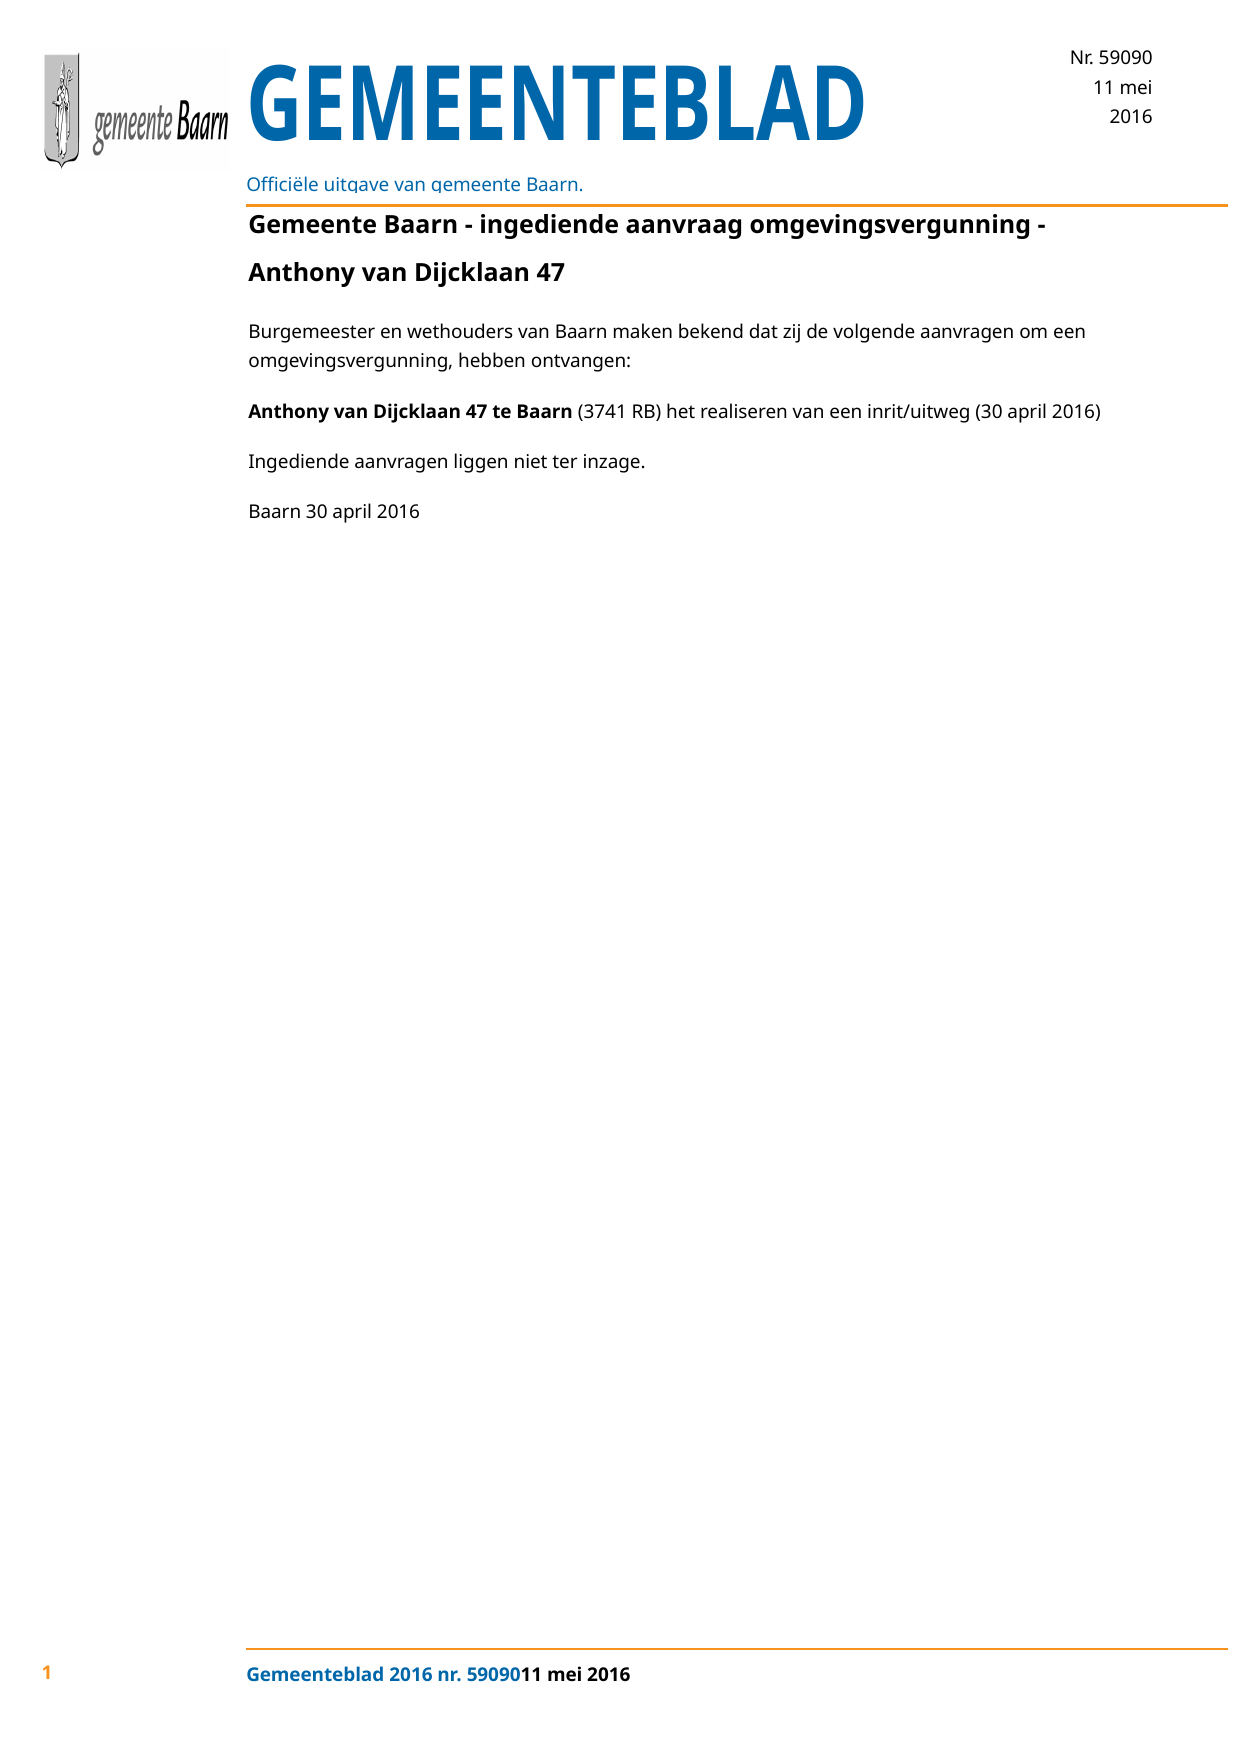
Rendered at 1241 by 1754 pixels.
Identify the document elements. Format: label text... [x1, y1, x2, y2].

text Burgemeester en wethouders van Baarn maken bekend dat zij de volgende aanvragen om een omgevingsvergunning, hebben ontvangen: [248, 318, 1152, 373]
text Ingediende aanvragen liggen niet ter inzage. [248, 448, 1152, 474]
picture [41, 47, 231, 172]
text Anthony van Dijcklaan 47 te Baarn (3741 RB) het realiseren van een inrit/uitweg (30 april 2016) [248, 398, 1152, 424]
text Gemeente Baarn - ingediende aanvraag omgevingsvergunning - Anthony van Dijcklaan 47 [248, 207, 1152, 288]
text Baarn 30 april 2016 [248, 499, 1152, 524]
